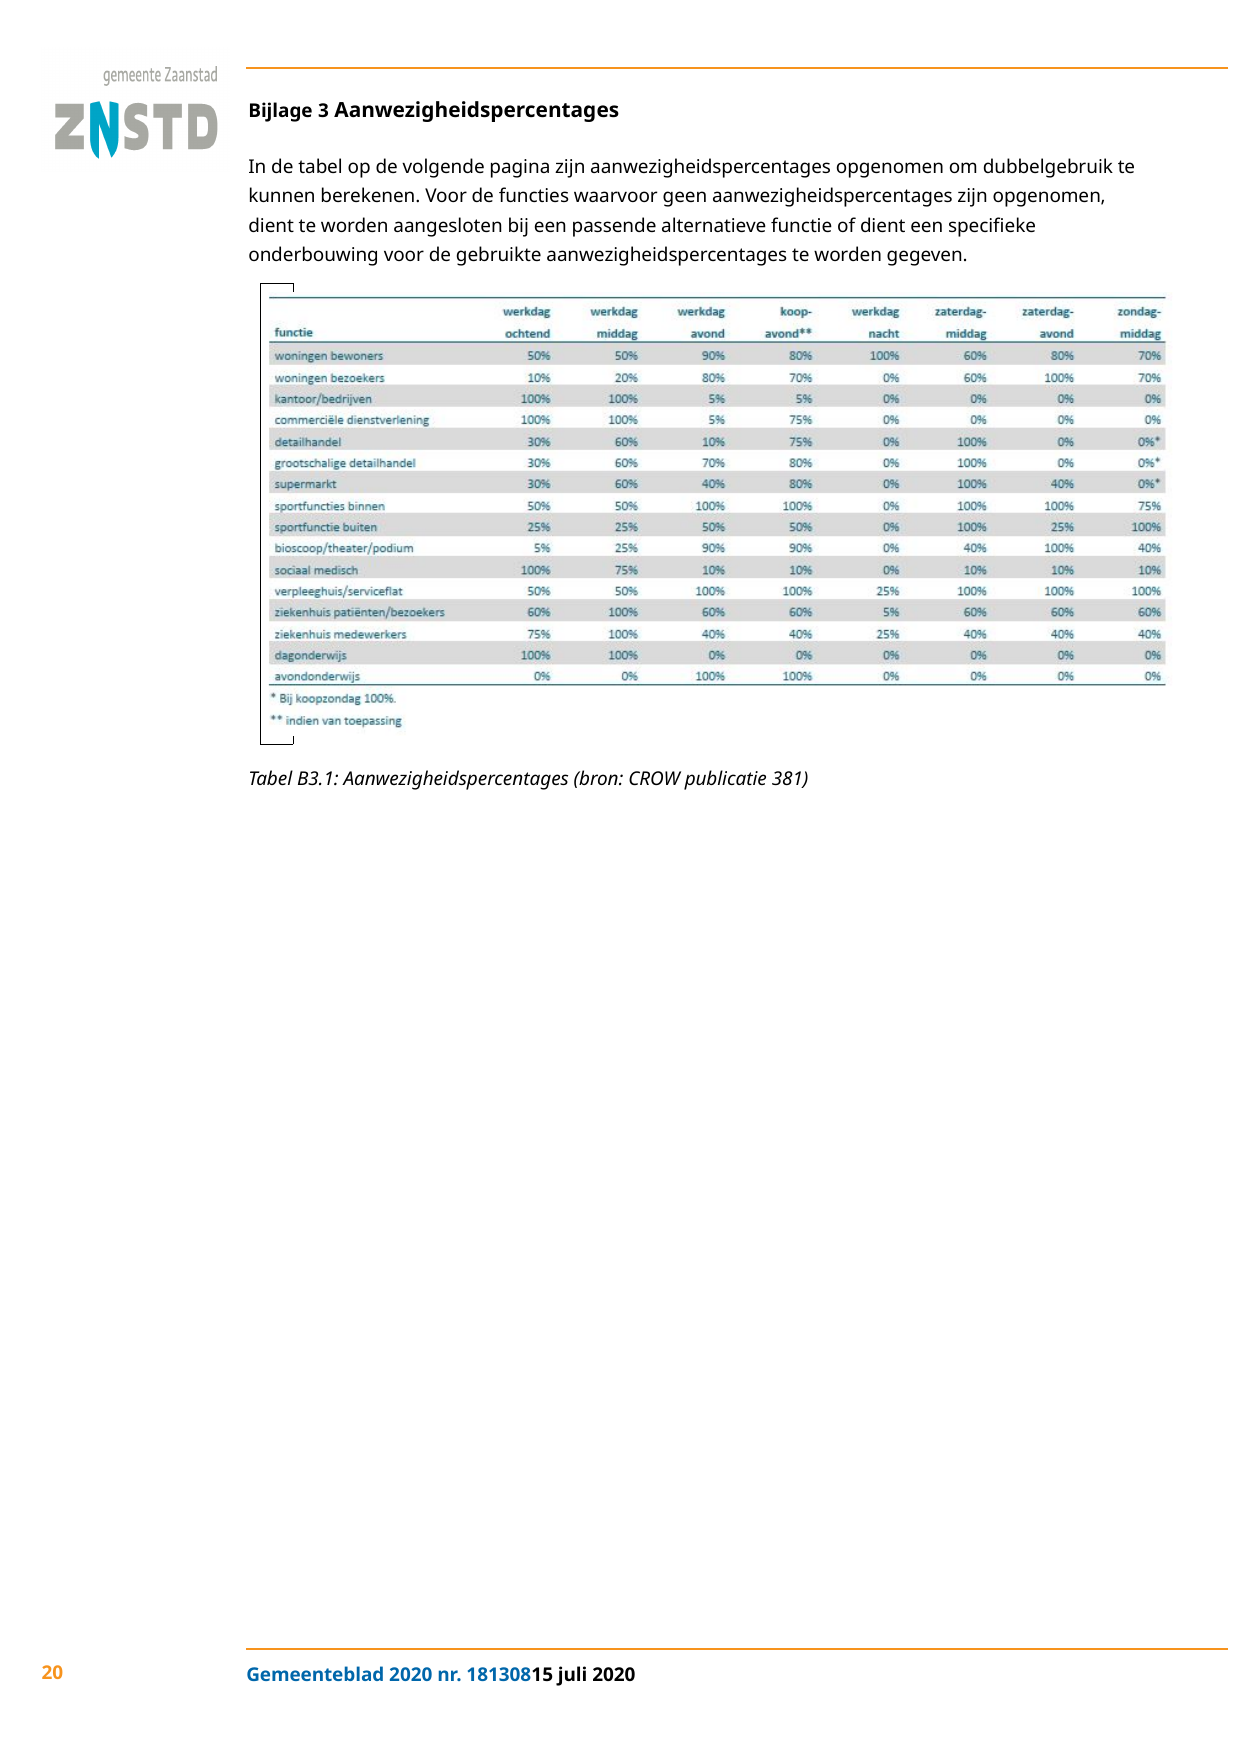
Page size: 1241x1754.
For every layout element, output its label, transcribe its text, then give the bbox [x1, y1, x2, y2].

text Bijlage 3 Aanwezigheidspercentages [248, 95, 1152, 123]
text Tabel B3.1: Aanwezigheidspercentages (bron: CROW publicatie 381) [248, 766, 1152, 791]
text In de tabel op de volgende pagina zijn aanwezigheidspercentages opgenomen om dubbelgebruik te kunnen berekenen. Voor de functies waarvoor geen aanwezigheidspercentages zijn opgenomen, dient te worden aangesloten bij een passende alternatieve functie of dient een specifieke onderbouwing voor de gebruikte aanwezigheidspercentages te worden gegeven. [248, 153, 1152, 267]
picture [268, 292, 1173, 736]
picture [41, 47, 231, 172]
